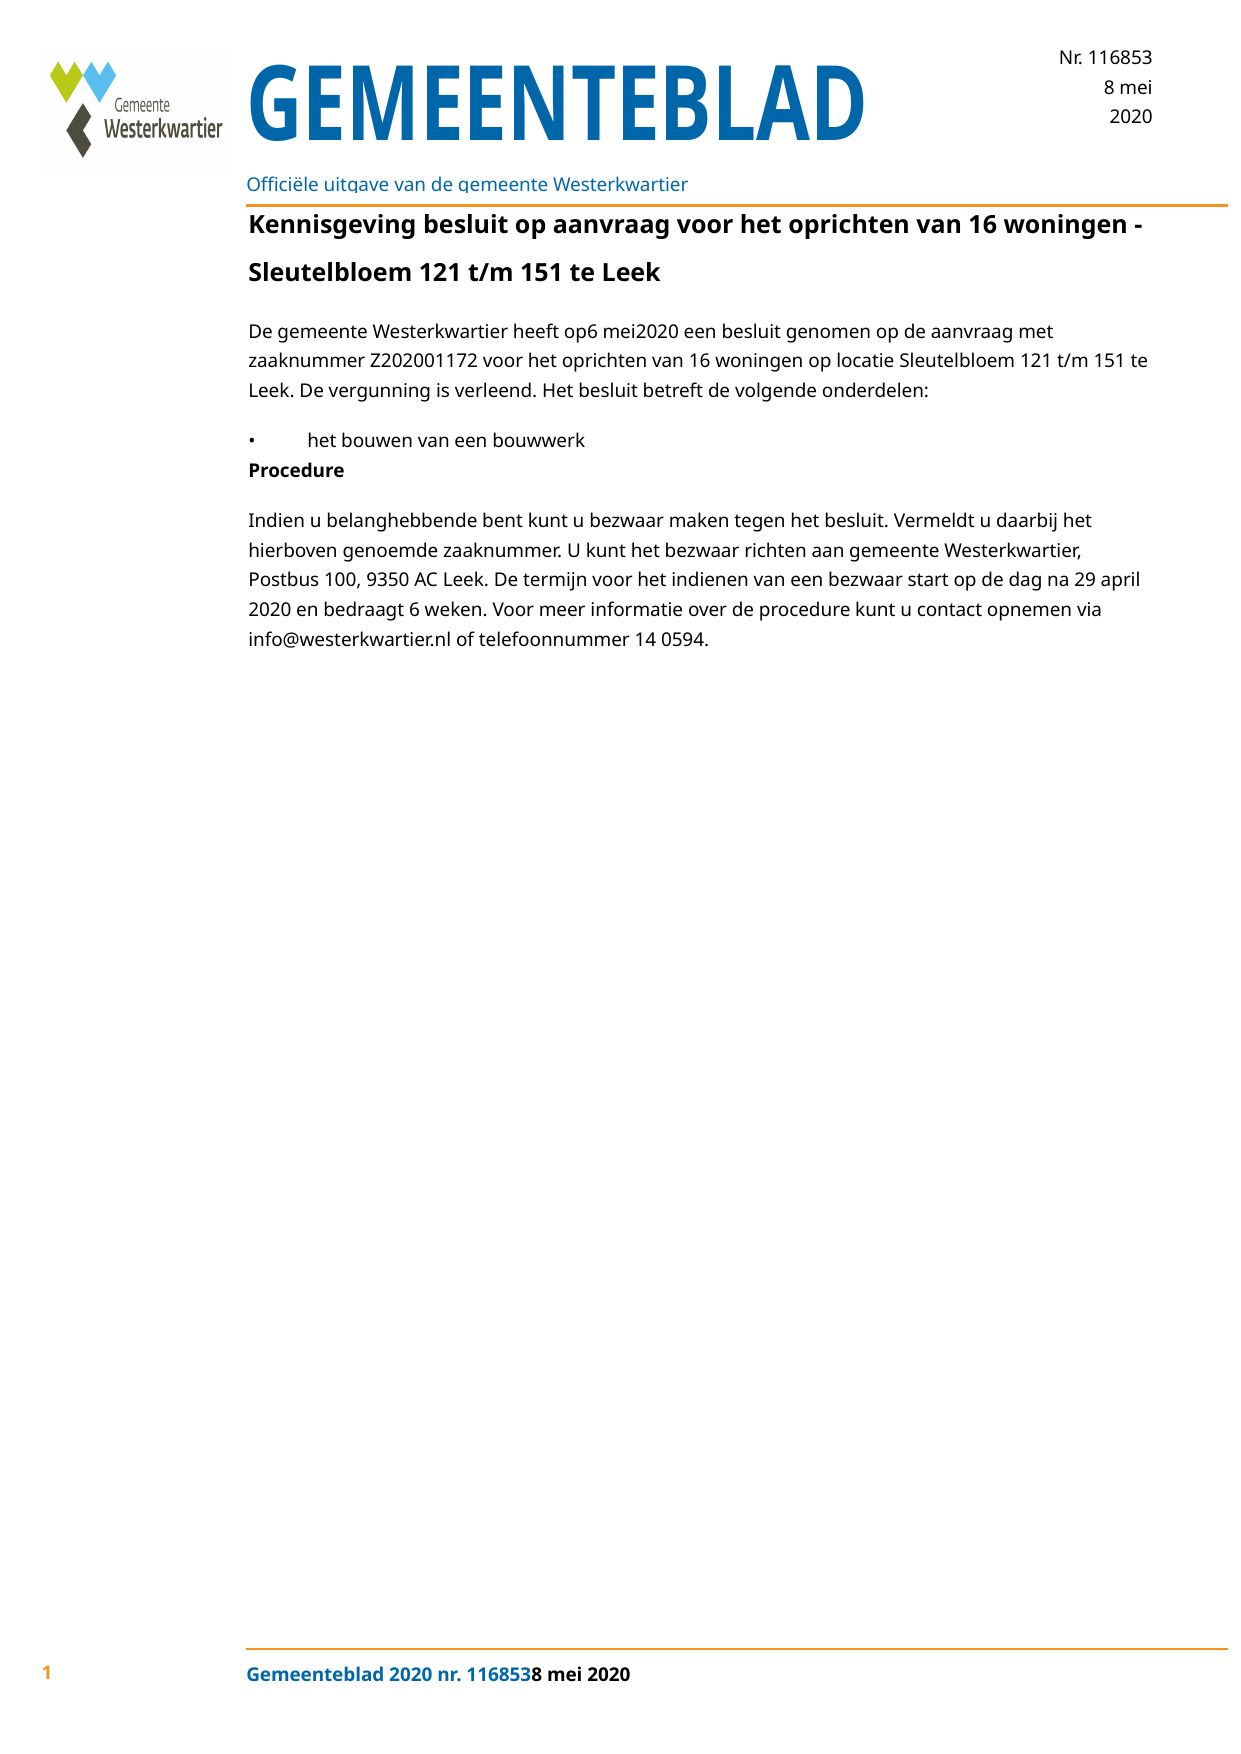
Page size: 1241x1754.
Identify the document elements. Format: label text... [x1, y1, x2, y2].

list het bouwen van een bouwwerk [248, 427, 1152, 453]
text Procedure [248, 457, 1152, 483]
text De gemeente Westerkwartier heeft op6 mei2020 een besluit genomen op de aanvraag met zaaknummer Z202001172 voor het oprichten van 16 woningen op locatie Sleutelbloem 121 t/m 151 te Leek. De vergunning is verleend. Het besluit betreft de volgende onderdelen: [248, 318, 1152, 403]
picture [41, 47, 231, 172]
text Kennisgeving besluit op aanvraag voor het oprichten van 16 woningen - Sleutelbloem 121 t/m 151 te Leek [248, 207, 1152, 288]
text Indien u belanghebbende bent kunt u bezwaar maken tegen het besluit. Vermeldt u daarbij het hierboven genoemde zaaknummer. U kunt het bezwaar richten aan gemeente Westerkwartier, Postbus 100, 9350 AC Leek. De termijn voor het indienen van een bezwaar start op de dag na 29 april 2020 en bedraagt 6 weken. Voor meer informatie over de procedure kunt u contact opnemen via info@westerkwartier.nl of telefoonnummer 14 0594. [248, 507, 1152, 652]
